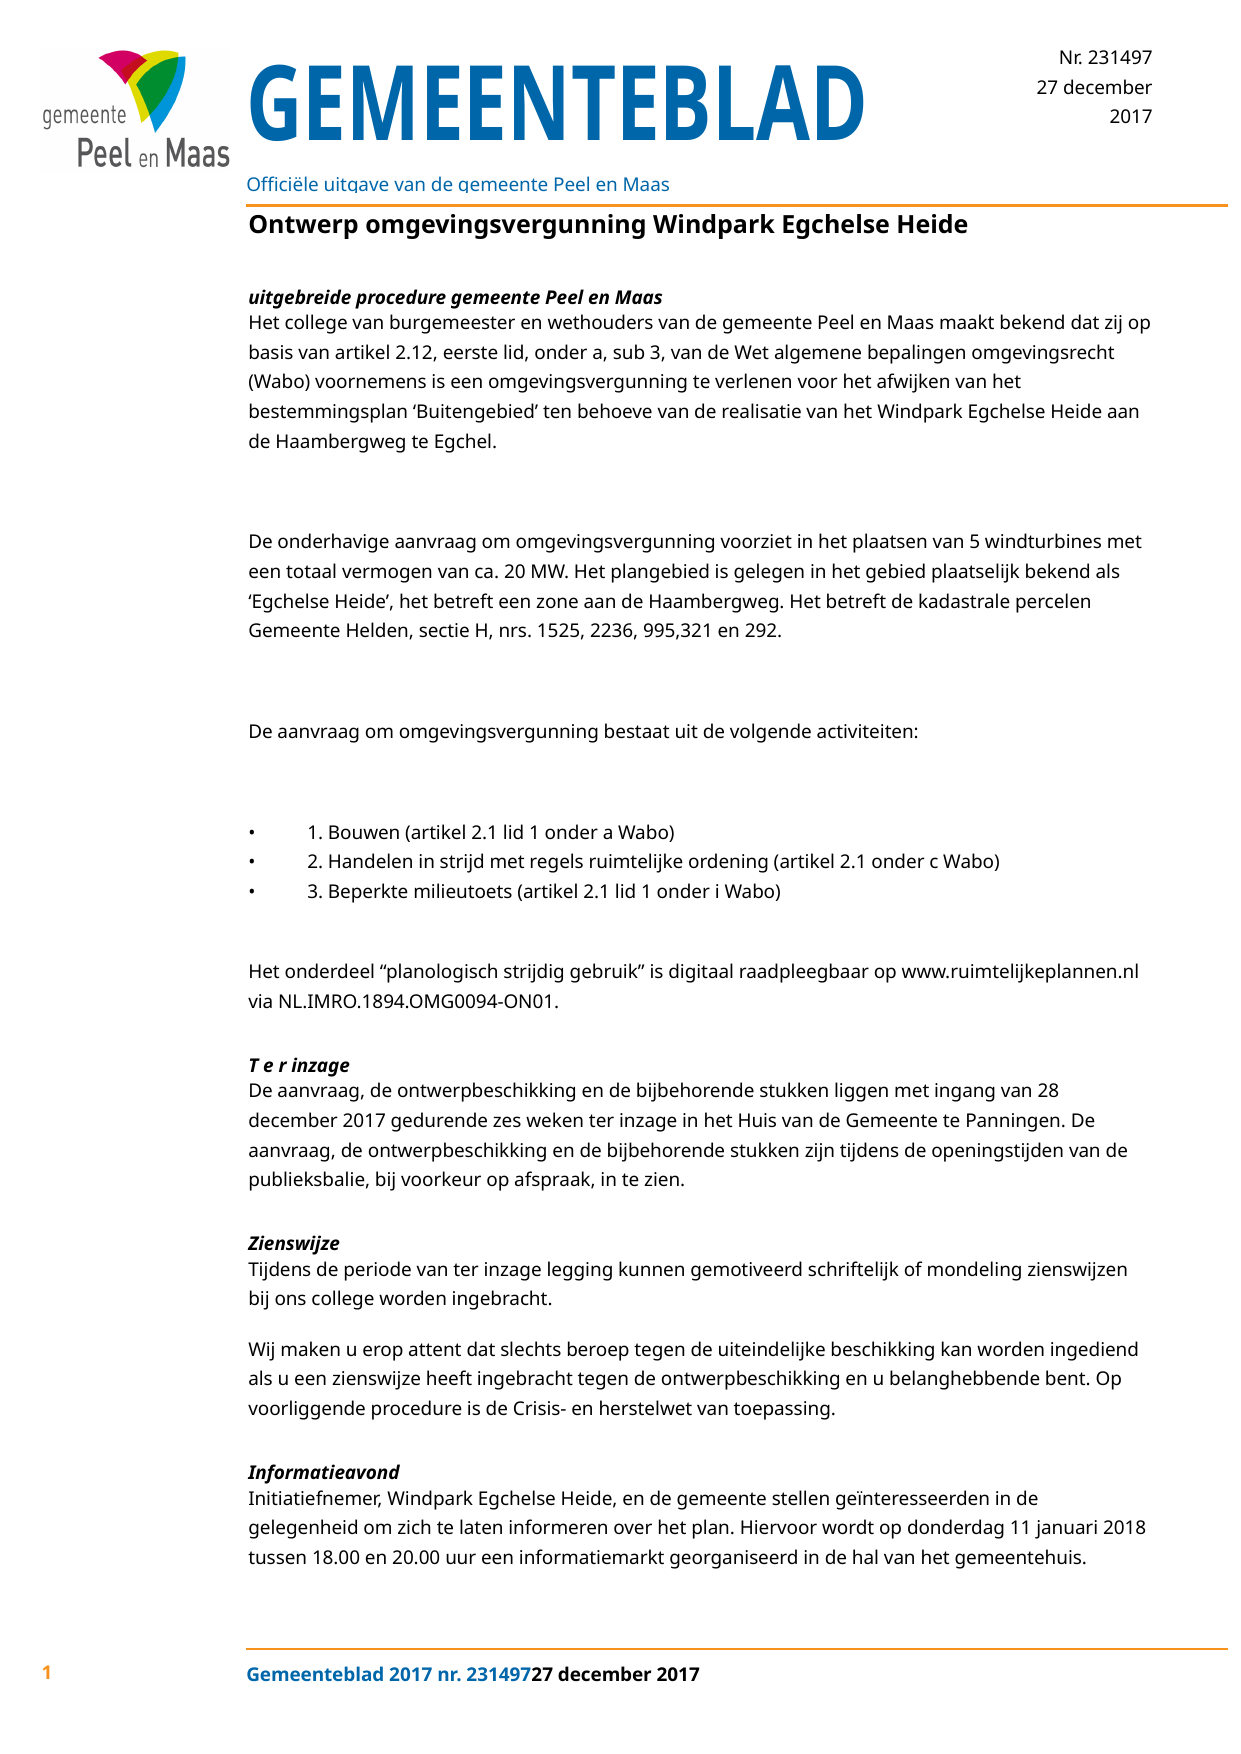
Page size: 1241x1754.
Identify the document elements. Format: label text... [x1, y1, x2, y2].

text uitgebreide procedure gemeente Peel en Maas [248, 284, 1152, 309]
text T e r inzage [248, 1052, 1152, 1078]
text De aanvraag om omgevingsvergunning bestaat uit de volgende activiteiten: [248, 718, 1152, 744]
text Het college van burgemeester en wethouders van de gemeente Peel en Maas maakt bekend dat zij op basis van artikel 2.12, eerste lid, onder a, sub 3, van de Wet algemene bepalingen omgevingsrecht (Wabo) voornemens is een omgevingsvergunning te verlenen voor het afwijken van het bestemmingsplan ‘Buitengebied’ ten behoeve van de realisatie van het Windpark Egchelse Heide aan de Haambergweg te Egchel. [248, 309, 1152, 454]
text De aanvraag, de ontwerpbeschikking en de bijbehorende stukken liggen met ingang van 28 december 2017 gedurende zes weken ter inzage in het Huis van de Gemeente te Panningen. De aanvraag, de ontwerpbeschikking en de bijbehorende stukken zijn tijdens de openingstijden van de publieksbalie, bij voorkeur op afspraak, in te zien. [248, 1078, 1152, 1192]
list 1. Bouwen (artikel 2.1 lid 1 onder a Wabo) [248, 819, 1152, 845]
list 3. Beperkte milieutoets (artikel 2.1 lid 1 onder i Wabo) [248, 878, 1152, 904]
text De onderhavige aanvraag om omgevingsvergunning voorziet in het plaatsen van 5 windturbines met een totaal vermogen van ca. 20 MW. Het plangebied is gelegen in het gebied plaatselijk bekend als ‘Egchelse Heide’, het betreft een zone aan de Haambergweg. Het betreft de kadastrale percelen Gemeente Helden, sectie H, nrs. 1525, 2236, 995,321 en 292. [248, 529, 1152, 643]
text Tijdens de periode van ter inzage legging kunnen gemotiveerd schriftelijk of mondeling zienswijzen bij ons college worden ingebracht. [248, 1256, 1152, 1311]
text Het onderdeel “planologisch strijdig gebruik” is digitaal raadpleegbaar op www.ruimtelijkeplannen.nl via NL.IMRO.1894.OMG0094-ON01. [248, 958, 1152, 1014]
picture [41, 47, 231, 172]
text Wij maken u erop attent dat slechts beroep tegen de uiteindelijke beschikking kan worden ingediend als u een zienswijze heeft ingebracht tegen de ontwerpbeschikking en u belanghebbende bent. Op voorliggende procedure is de Crisis- en herstelwet van toepassing. [248, 1336, 1152, 1421]
text Initiatiefnemer, Windpark Egchelse Heide, en de gemeente stellen geïnteresseerden in de gelegenheid om zich te laten informeren over het plan. Hiervoor wordt op donderdag 11 januari 2018 tussen 18.00 en 20.00 uur een informatiemarkt georganiseerd in de hal van het gemeentehuis. [248, 1485, 1152, 1570]
text Ontwerp omgevingsvergunning Windpark Egchelse Heide [248, 207, 1152, 241]
text Zienswijze [248, 1230, 1152, 1256]
list 2. Handelen in strijd met regels ruimtelijke ordening (artikel 2.1 onder c Wabo) [248, 849, 1152, 874]
text Informatieavond [248, 1459, 1152, 1485]
